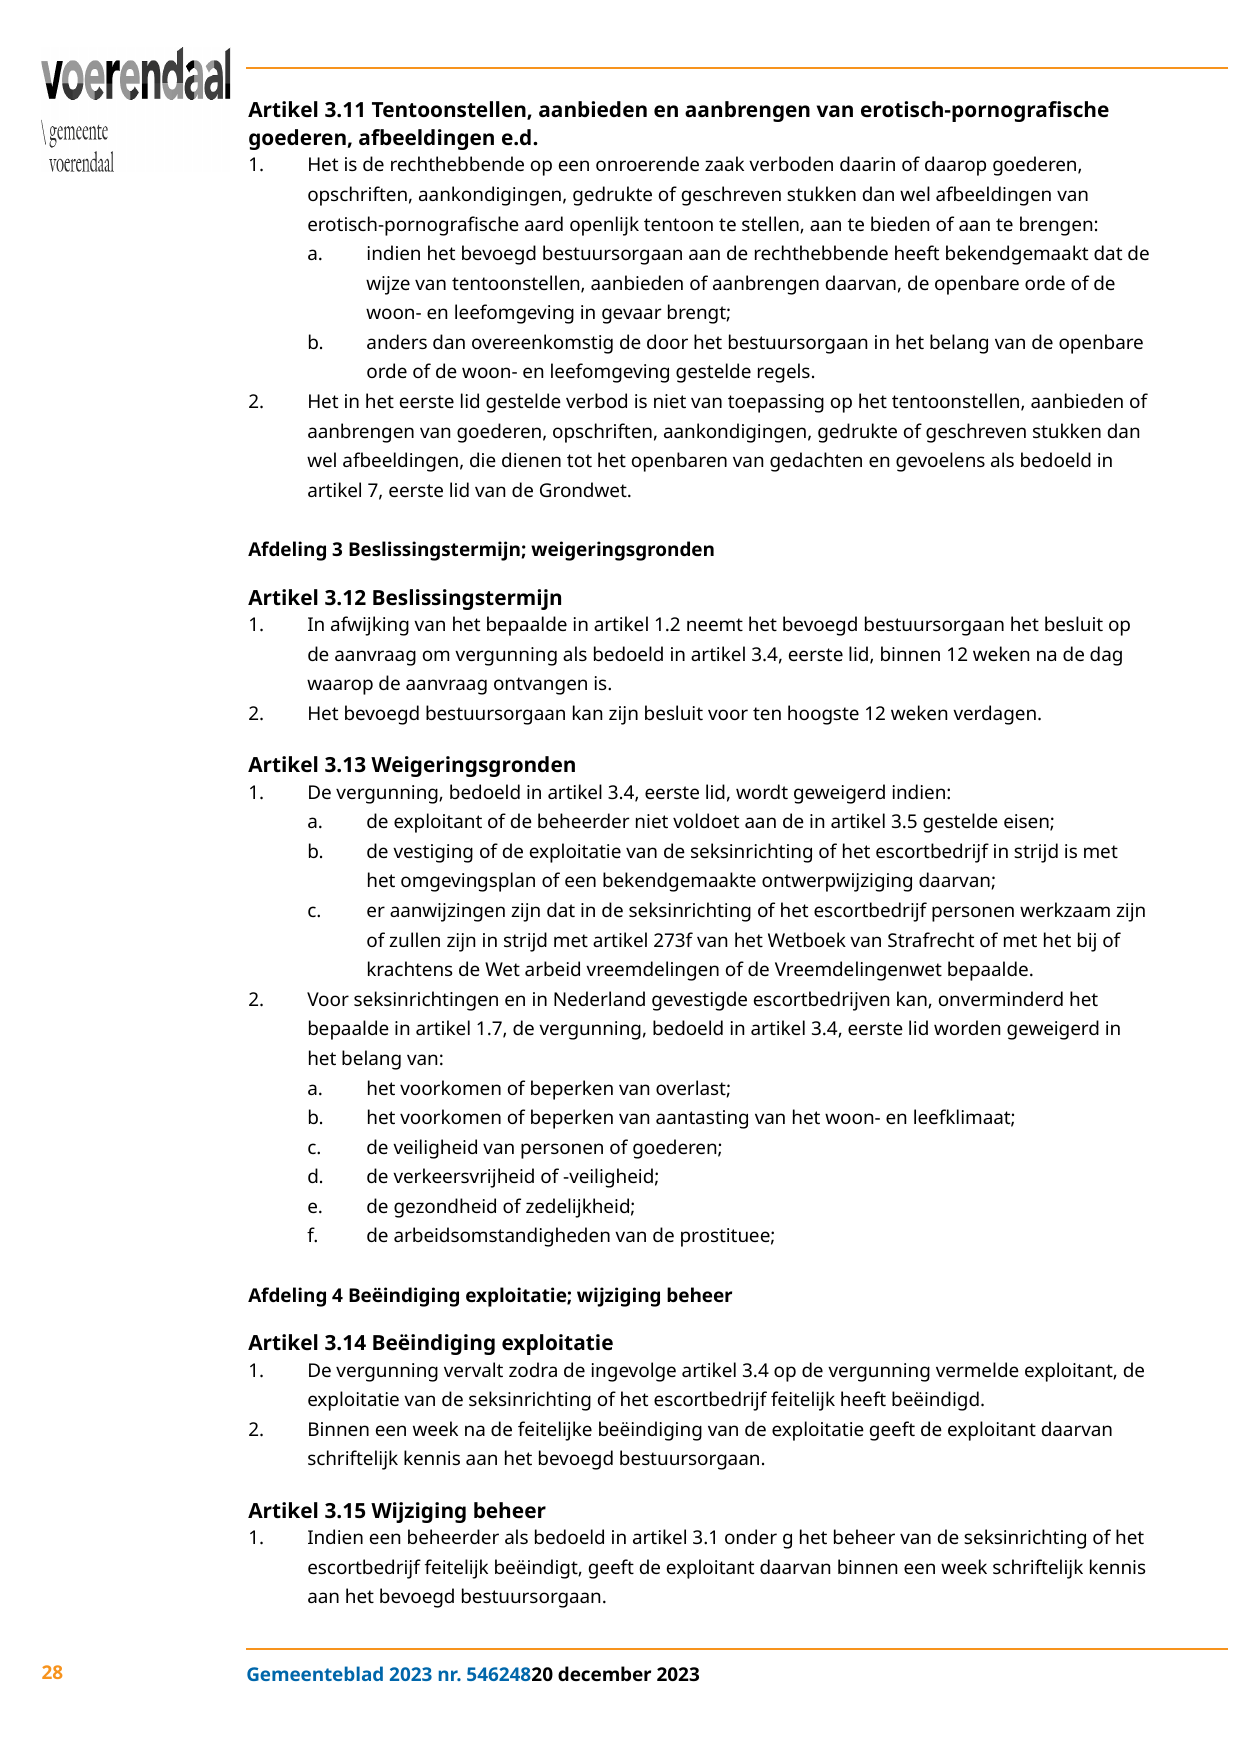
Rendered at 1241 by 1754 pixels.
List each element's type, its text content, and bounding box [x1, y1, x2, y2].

list de arbeidsomstandigheden van de prostituee; [307, 1223, 1152, 1248]
list Het bevoegd bestuursorgaan kan zijn besluit voor ten hoogste 12 weken verdagen. [248, 700, 1152, 726]
list er aanwijzingen zijn dat in de seksinrichting of het escortbedrijf personen werkzaam zijn of zullen zijn in strijd met artikel 273f van het Wetboek van Strafrecht of met het bij of krachtens de Wet arbeid vreemdelingen of de Vreemdelingenwet bepaalde. [307, 897, 1152, 982]
list Het in het eerste lid gestelde verbod is niet van toepassing op het tentoonstellen, aanbieden of aanbrengen van goederen, opschriften, aankondigingen, gedrukte of geschreven stukken dan wel afbeeldingen, die dienen tot het openbaren van gedachten en gevoelens als bedoeld in artikel 7, eerste lid van de Grondwet. [248, 388, 1152, 503]
list Het is de rechthebbende op een onroerende zaak verboden daarin of daarop goederen, opschriften, aankondigingen, gedrukte of geschreven stukken dan wel afbeeldingen van erotisch-pornografische aard openlijk tentoon te stellen, aan te bieden of aan te brengen: [248, 152, 1152, 237]
text Afdeling 3 Beslissingstermijn; weigeringsgronden [248, 536, 1152, 562]
list Voor seksinrichtingen en in Nederland gevestigde escortbedrijven kan, onverminderd het bepaalde in artikel 1.7, de vergunning, bedoeld in artikel 3.4, eerste lid worden geweigerd in het belang van: [248, 986, 1152, 1071]
list de vestiging of de exploitatie van de seksinrichting of het escortbedrijf in strijd is met het omgevingsplan of een bekendgemaakte ontwerpwijziging daarvan; [307, 838, 1152, 893]
text Artikel 3.12 Beslissingstermijn [248, 583, 1152, 611]
list In afwijking van het bepaalde in artikel 1.2 neemt het bevoegd bestuursorgaan het besluit op de aanvraag om vergunning als bedoeld in artikel 3.4, eerste lid, binnen 12 weken na de dag waarop de aanvraag ontvangen is. [248, 611, 1152, 696]
picture [41, 47, 231, 172]
list indien het bevoegd bestuursorgaan aan de rechthebbende heeft bekendgemaakt dat de wijze van tentoonstellen, aanbieden of aanbrengen daarvan, de openbare orde of de woon- en leefomgeving in gevaar brengt; [307, 240, 1152, 325]
text Artikel 3.13 Weigeringsgronden [248, 750, 1152, 779]
list de verkeersvrijheid of -veiligheid; [307, 1163, 1152, 1189]
list anders dan overeenkomstig de door het bestuursorgaan in het belang van de openbare orde of de woon- en leefomgeving gestelde regels. [307, 329, 1152, 384]
list Indien een beheerder als bedoeld in artikel 3.1 onder g het beheer van de seksinrichting of het escortbedrijf feitelijk beëindigt, geeft de exploitant daarvan binnen een week schriftelijk kennis aan het bevoegd bestuursorgaan. [248, 1524, 1152, 1609]
text Artikel 3.15 Wijziging beheer [248, 1496, 1152, 1524]
list Binnen een week na de feitelijke beëindiging van de exploitatie geeft de exploitant daarvan schriftelijk kennis aan het bevoegd bestuursorgaan. [248, 1416, 1152, 1471]
list de gezondheid of zedelijkheid; [307, 1193, 1152, 1219]
list het voorkomen of beperken van overlast; [307, 1075, 1152, 1100]
list de exploitant of de beheerder niet voldoet aan de in artikel 3.5 gestelde eisen; [307, 808, 1152, 834]
list de veiligheid van personen of goederen; [307, 1134, 1152, 1159]
list De vergunning vervalt zodra de ingevolge artikel 3.4 op de vergunning vermelde exploitant, de exploitatie van de seksinrichting of het escortbedrijf feitelijk heeft beëindigd. [248, 1357, 1152, 1412]
list het voorkomen of beperken van aantasting van het woon- en leefklimaat; [307, 1104, 1152, 1130]
text Artikel 3.11 Tentoonstellen, aanbieden en aanbrengen van erotisch-pornografische goederen, afbeeldingen e.d. [248, 95, 1152, 152]
text Artikel 3.14 Beëindiging exploitatie [248, 1328, 1152, 1357]
list De vergunning, bedoeld in artikel 3.4, eerste lid, wordt geweigerd indien: [248, 779, 1152, 804]
text Afdeling 4 Beëindiging exploitatie; wijziging beheer [248, 1282, 1152, 1307]
